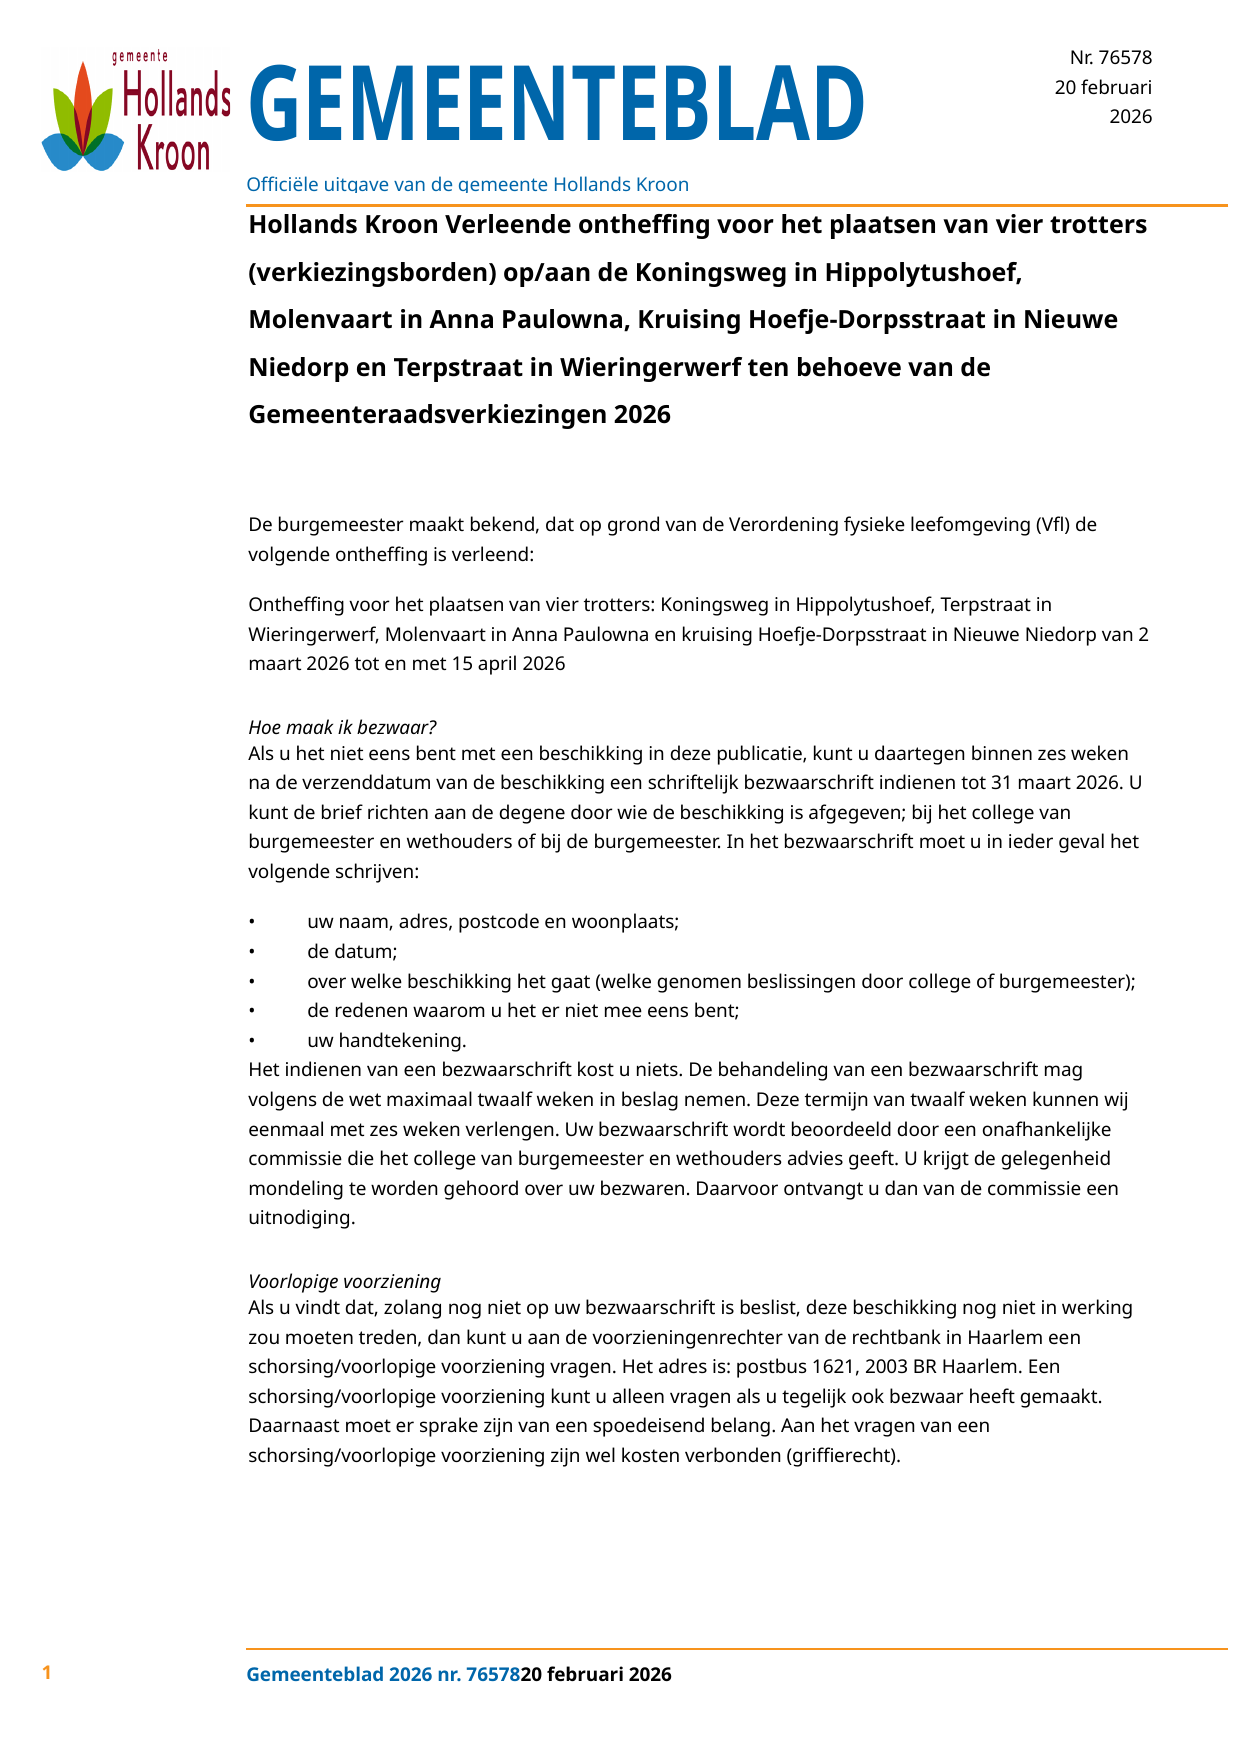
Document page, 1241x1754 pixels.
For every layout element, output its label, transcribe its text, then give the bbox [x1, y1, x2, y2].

list de redenen waarom u het er niet mee eens bent; [248, 997, 1152, 1023]
list uw handtekening. [248, 1027, 1152, 1053]
list over welke beschikking het gaat (welke genomen beslissingen door college of burgemeester); [248, 968, 1152, 994]
text Voorlopige voorziening [248, 1268, 1152, 1294]
list uw naam, adres, postcode en woonplaats; [248, 909, 1152, 934]
text Ontheffing voor het plaatsen van vier trotters: Koningsweg in Hippolytushoef, Terpstraat in Wieringerwerf, Molenvaart in Anna Paulowna en kruising Hoefje-Dorpsstraat in Nieuwe Niedorp van 2 maart 2026 tot en met 15 april 2026 [248, 591, 1152, 676]
text Hollands Kroon Verleende ontheffing voor het plaatsen van vier trotters (verkiezingsborden) op/aan de Koningsweg in Hippolytushoef, Molenvaart in Anna Paulowna, Kruising Hoefje-Dorpsstraat in Nieuwe Niedorp en Terpstraat in Wieringerwerf ten behoeve van de Gemeenteraadsverkiezingen 2026 [248, 207, 1152, 431]
text Het indienen van een bezwaarschrift kost u niets. De behandeling van een bezwaarschrift mag volgens de wet maximaal twaalf weken in beslag nemen. Deze termijn van twaalf weken kunnen wij eenmaal met zes weken verlengen. Uw bezwaarschrift wordt beoordeeld door een onafhankelijke commissie die het college van burgemeester en wethouders advies geeft. U krijgt de gelegenheid mondeling te worden gehoord over uw bezwaren. Daarvoor ontvangt u dan van de commissie een uitnodiging. [248, 1057, 1152, 1230]
text Hoe maak ik bezwaar? [248, 714, 1152, 740]
text Als u het niet eens bent met een beschikking in deze publicatie, kunt u daartegen binnen zes weken na de verzenddatum van de beschikking een schriftelijk bezwaarschrift indienen tot 31 maart 2026. U kunt de brief richten aan de degene door wie de beschikking is afgegeven; bij het college van burgemeester en wethouders of bij de burgemeester. In het bezwaarschrift moet u in ieder geval het volgende schrijven: [248, 740, 1152, 884]
text Als u vindt dat, zolang nog niet op uw bezwaarschrift is beslist, deze beschikking nog niet in werking zou moeten treden, dan kunt u aan de voorzieningenrechter van de rechtbank in Haarlem een schorsing/voorlopige voorziening vragen. Het adres is: postbus 1621, 2003 BR Haarlem. Een schorsing/voorlopige voorziening kunt u alleen vragen als u tegelijk ook bezwaar heeft gemaakt. Daarnaast moet er sprake zijn van een spoedeisend belang. Aan het vragen van een schorsing/voorlopige voorziening zijn wel kosten verbonden (griffierecht). [248, 1294, 1152, 1468]
list de datum; [248, 938, 1152, 964]
text De burgemeester maakt bekend, dat op grond van de Verordening fysieke leefomgeving (Vfl) de volgende ontheffing is verleend: [248, 511, 1152, 566]
picture [41, 47, 231, 172]
